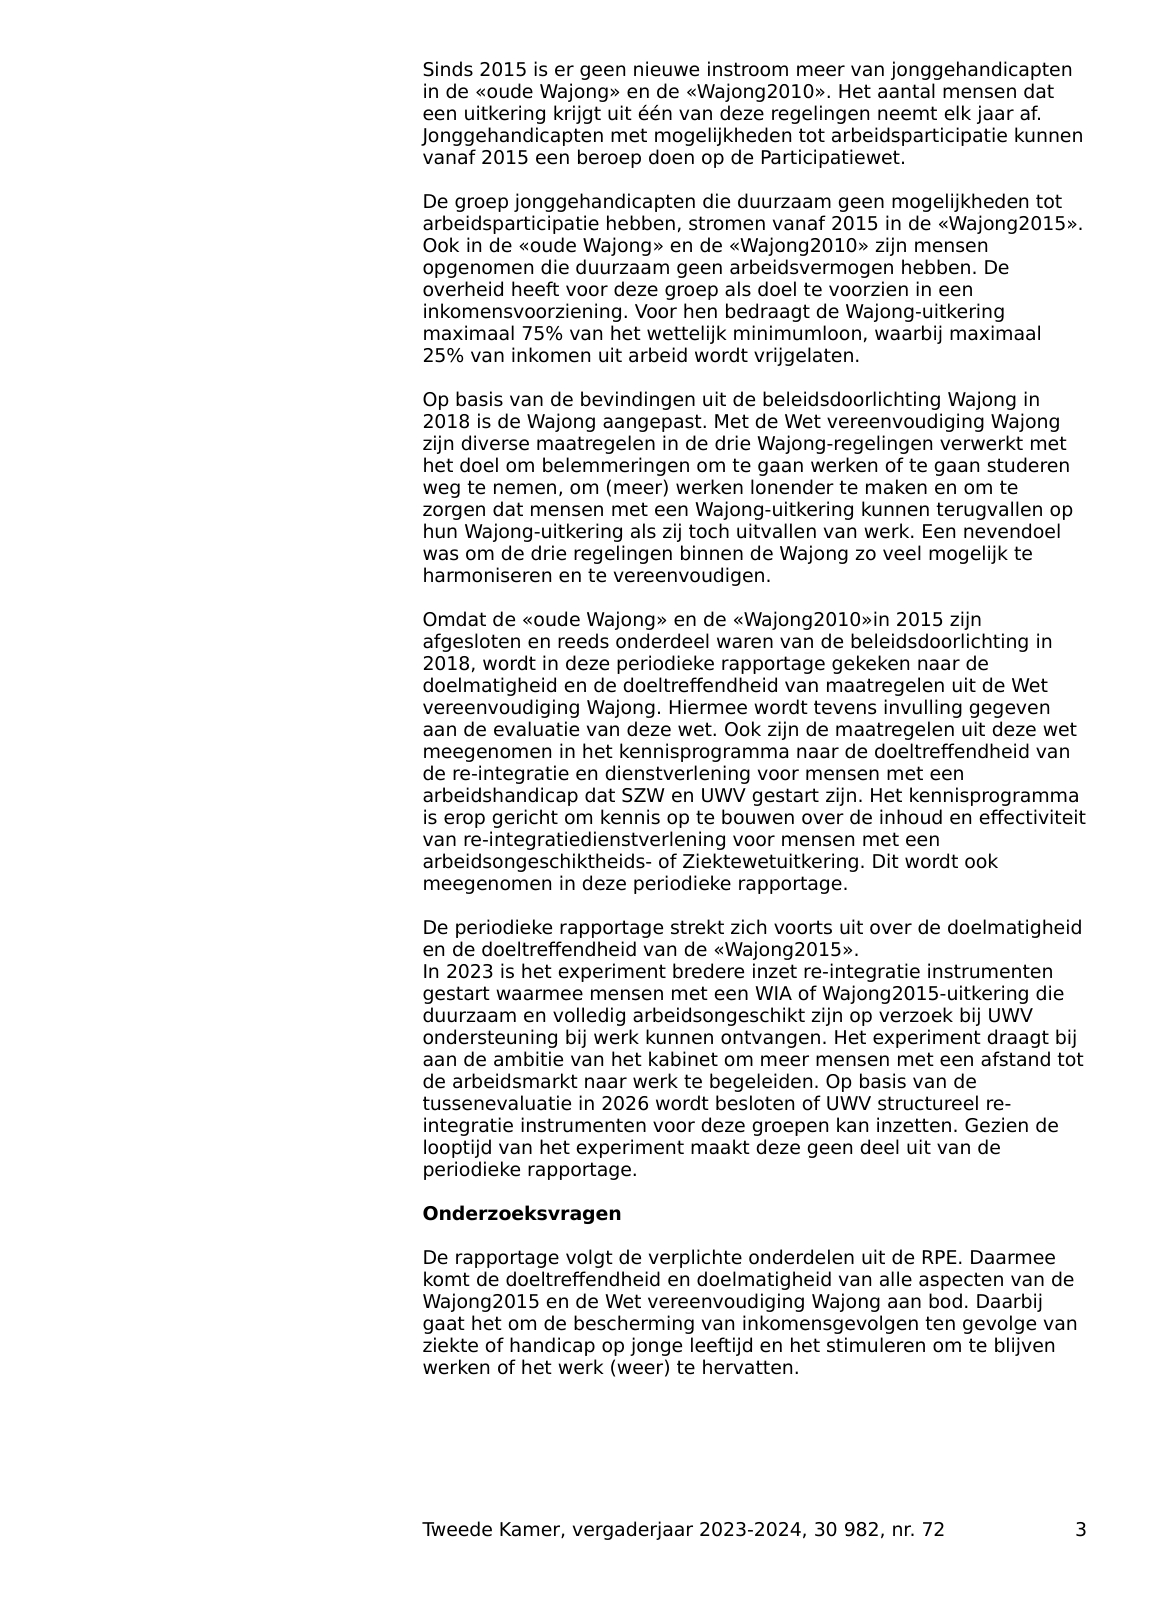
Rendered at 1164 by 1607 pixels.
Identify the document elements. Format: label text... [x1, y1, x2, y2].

text Op basis van de bevindingen uit de beleidsdoorlichting Wajong in 2018 is de Wajong aangepast. Met de Wet vereenvoudiging Wajong zijn diverse maatregelen in de drie Wajong-regelingen verwerkt met het doel om belemmeringen om te gaan werken of te gaan studeren weg te nemen, om (meer) werken lonender te maken en om te zorgen dat mensen met een Wajong-uitkering kunnen terugvallen op hun Wajong-uitkering als zij toch uitvallen van werk. Een nevendoel was om de drie regelingen binnen de Wajong zo veel mogelijk te harmoniseren en te vereenvoudigen. [422, 389, 1087, 587]
text De periodieke rapportage strekt zich voorts uit over de doelmatigheid en de doeltreffendheid van de «Wajong2015». [422, 917, 1087, 961]
text Omdat de «oude Wajong» en de «Wajong2010»in 2015 zijn afgesloten en reeds onderdeel waren van de beleidsdoorlichting in 2018, wordt in deze periodieke rapportage gekeken naar de doelmatigheid en de doeltreffendheid van maatregelen uit de Wet vereenvoudiging Wajong. Hiermee wordt tevens invulling gegeven aan de evaluatie van deze wet. Ook zijn de maatregelen uit deze wet meegenomen in het kennisprogramma naar de doeltreffendheid van de re-integratie en dienstverlening voor mensen met een arbeidshandicap dat SZW en UWV gestart zijn. Het kennisprogramma is erop gericht om kennis op te bouwen over de inhoud en effectiviteit van re-integratiedienstverlening voor mensen met een arbeidsongeschiktheids- of Ziektewetuitkering. Dit wordt ook meegenomen in deze periodieke rapportage. [422, 609, 1087, 895]
text In 2023 is het experiment bredere inzet re-integratie instrumenten gestart waarmee mensen met een WIA of Wajong2015-uitkering die duurzaam en volledig arbeidsongeschikt zijn op verzoek bij UWV ondersteuning bij werk kunnen ontvangen. Het experiment draagt bij aan de ambitie van het kabinet om meer mensen met een afstand tot de arbeidsmarkt naar werk te begeleiden. Op basis van de tussenevaluatie in 2026 wordt besloten of UWV structureel re-integratie instrumenten voor deze groepen kan inzetten. Gezien de looptijd van het experiment maakt deze geen deel uit van de periodieke rapportage. [422, 961, 1087, 1181]
text De groep jonggehandicapten die duurzaam geen mogelĳkheden tot arbeidsparticipatie hebben, stromen vanaf 2015 in de «Wajong2015». Ook in de «oude Wajong» en de «Wajong2010» zijn mensen opgenomen die duurzaam geen arbeidsvermogen hebben. De overheid heeft voor deze groep als doel te voorzien in een inkomensvoorziening. Voor hen bedraagt de Wajong-uitkering maximaal 75% van het wettelijk minimumloon, waarbij maximaal 25% van inkomen uit arbeid wordt vrijgelaten. [422, 191, 1087, 367]
subtitle Onderzoeksvragen [422, 1203, 1087, 1225]
text Sinds 2015 is er geen nieuwe instroom meer van jonggehandicapten in de «oude Wajong» en de «Wajong2010». Het aantal mensen dat een uitkering krijgt uit één van deze regelingen neemt elk jaar af. Jonggehandicapten met mogelijkheden tot arbeidsparticipatie kunnen vanaf 2015 een beroep doen op de Participatiewet. [422, 59, 1087, 169]
text De rapportage volgt de verplichte onderdelen uit de RPE. Daarmee komt de doeltreffendheid en doelmatigheid van alle aspecten van de Wajong2015 en de Wet vereenvoudiging Wajong aan bod. Daarbij gaat het om de bescherming van inkomensgevolgen ten gevolge van ziekte of handicap op jonge leeftijd en het stimuleren om te blijven werken of het werk (weer) te hervatten. [422, 1247, 1087, 1379]
